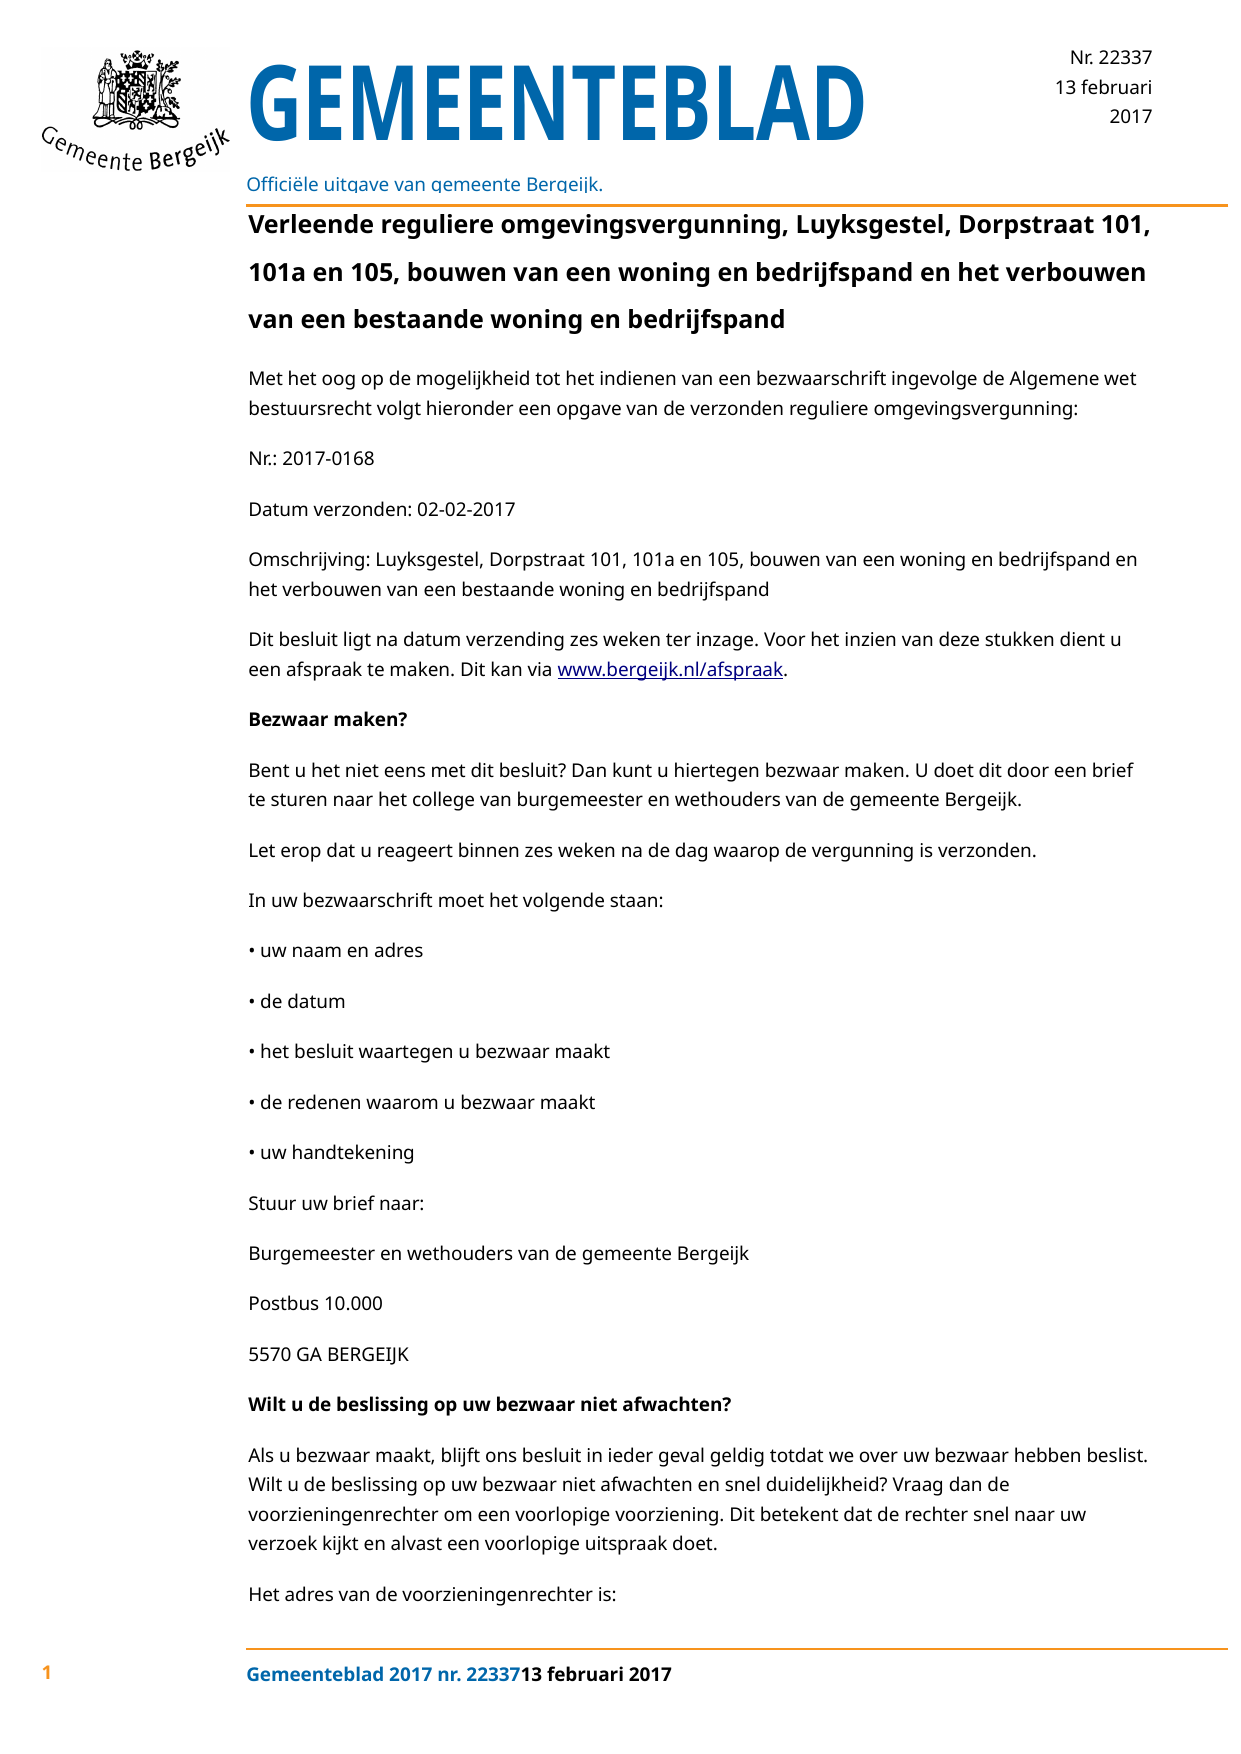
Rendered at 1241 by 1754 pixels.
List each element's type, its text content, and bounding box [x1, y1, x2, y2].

text • de datum [248, 988, 1152, 1014]
text Bent u het niet eens met dit besluit? Dan kunt u hiertegen bezwaar maken. U doet dit door een brief te sturen naar het college van burgemeester en wethouders van de gemeente Bergeijk. [248, 757, 1152, 812]
text Wilt u de beslissing op uw bezwaar niet afwachten? [248, 1391, 1152, 1417]
text Met het oog op de mogelijkheid tot het indienen van een bezwaarschrift ingevolge de Algemene wet bestuursrecht volgt hieronder een opgave van de verzonden reguliere omgevingsvergunning: [248, 366, 1152, 421]
text Bezwaar maken? [248, 706, 1152, 732]
picture [41, 47, 231, 172]
text Let erop dat u reageert binnen zes weken na de dag waarop de vergunning is verzonden. [248, 837, 1152, 862]
text Verleende reguliere omgevingsvergunning, Luyksgestel, Dorpstraat 101, 101a en 105, bouwen van een woning en bedrijfspand en het verbouwen van een bestaande woning en bedrijfspand [248, 207, 1152, 336]
text Stuur uw brief naar: [248, 1190, 1152, 1215]
text Datum verzonden: 02-02-2017 [248, 496, 1152, 522]
text • de redenen waarom u bezwaar maakt [248, 1089, 1152, 1114]
text Omschrijving: Luyksgestel, Dorpstraat 101, 101a en 105, bouwen van een woning en bedrijfspand en het verbouwen van een bestaande woning en bedrijfspand [248, 546, 1152, 602]
text Burgemeester en wethouders van de gemeente Bergeijk [248, 1240, 1152, 1266]
text • uw naam en adres [248, 938, 1152, 963]
text Postbus 10.000 [248, 1291, 1152, 1316]
text In uw bezwaarschrift moet het volgende staan: [248, 887, 1152, 913]
text • het besluit waartegen u bezwaar maakt [248, 1038, 1152, 1064]
text • uw handtekening [248, 1139, 1152, 1165]
text Dit besluit ligt na datum verzending zes weken ter inzage. Voor het inzien van deze stukken dient u een afspraak te maken. Dit kan via www.bergeijk.nl/afspraak. [248, 626, 1152, 682]
text 5570 GA BERGEIJK [248, 1341, 1152, 1367]
text Het adres van de voorzieningenrechter is: [248, 1581, 1152, 1607]
text Nr.: 2017-0168 [248, 446, 1152, 471]
text Als u bezwaar maakt, blijft ons besluit in ieder geval geldig totdat we over uw bezwaar hebben beslist. Wilt u de beslissing op uw bezwaar niet afwachten en snel duidelijkheid? Vraag dan de voorzieningenrechter om een voorlopige voorziening. Dit betekent dat de rechter snel naar uw verzoek kijkt en alvast een voorlopige uitspraak doet. [248, 1442, 1152, 1556]
